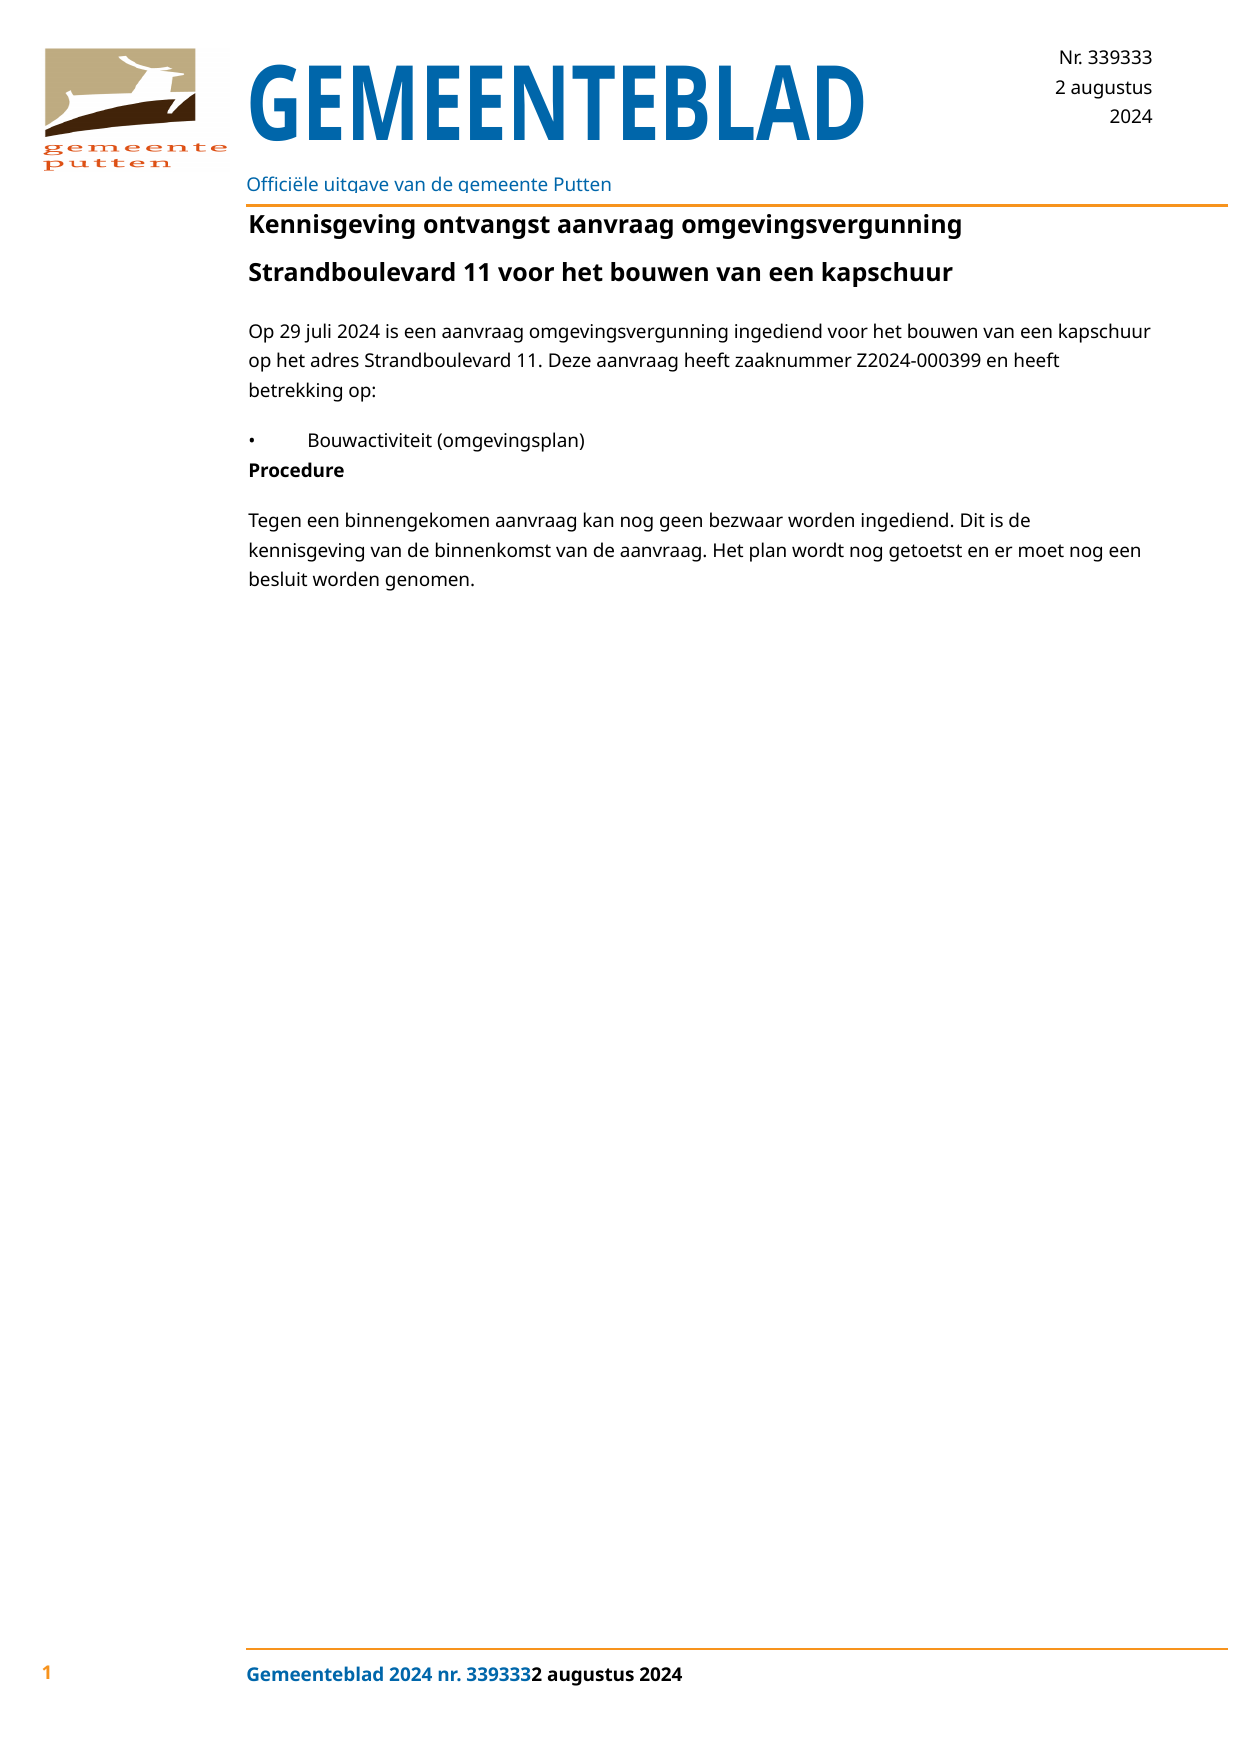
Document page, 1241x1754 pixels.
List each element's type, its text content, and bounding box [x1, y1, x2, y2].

list Bouwactiviteit (omgevingsplan) [248, 427, 1152, 453]
text Kennisgeving ontvangst aanvraag omgevingsvergunning Strandboulevard 11 voor het bouwen van een kapschuur [248, 207, 1152, 288]
picture [41, 47, 231, 172]
text Procedure [248, 457, 1152, 483]
text Op 29 juli 2024 is een aanvraag omgevingsvergunning ingediend voor het bouwen van een kapschuur op het adres Strandboulevard 11. Deze aanvraag heeft zaaknummer Z2024-000399 en heeft betrekking op: [248, 318, 1152, 403]
text Tegen een binnengekomen aanvraag kan nog geen bezwaar worden ingediend. Dit is de kennisgeving van de binnenkomst van de aanvraag. Het plan wordt nog getoetst en er moet nog een besluit worden genomen. [248, 507, 1152, 592]
